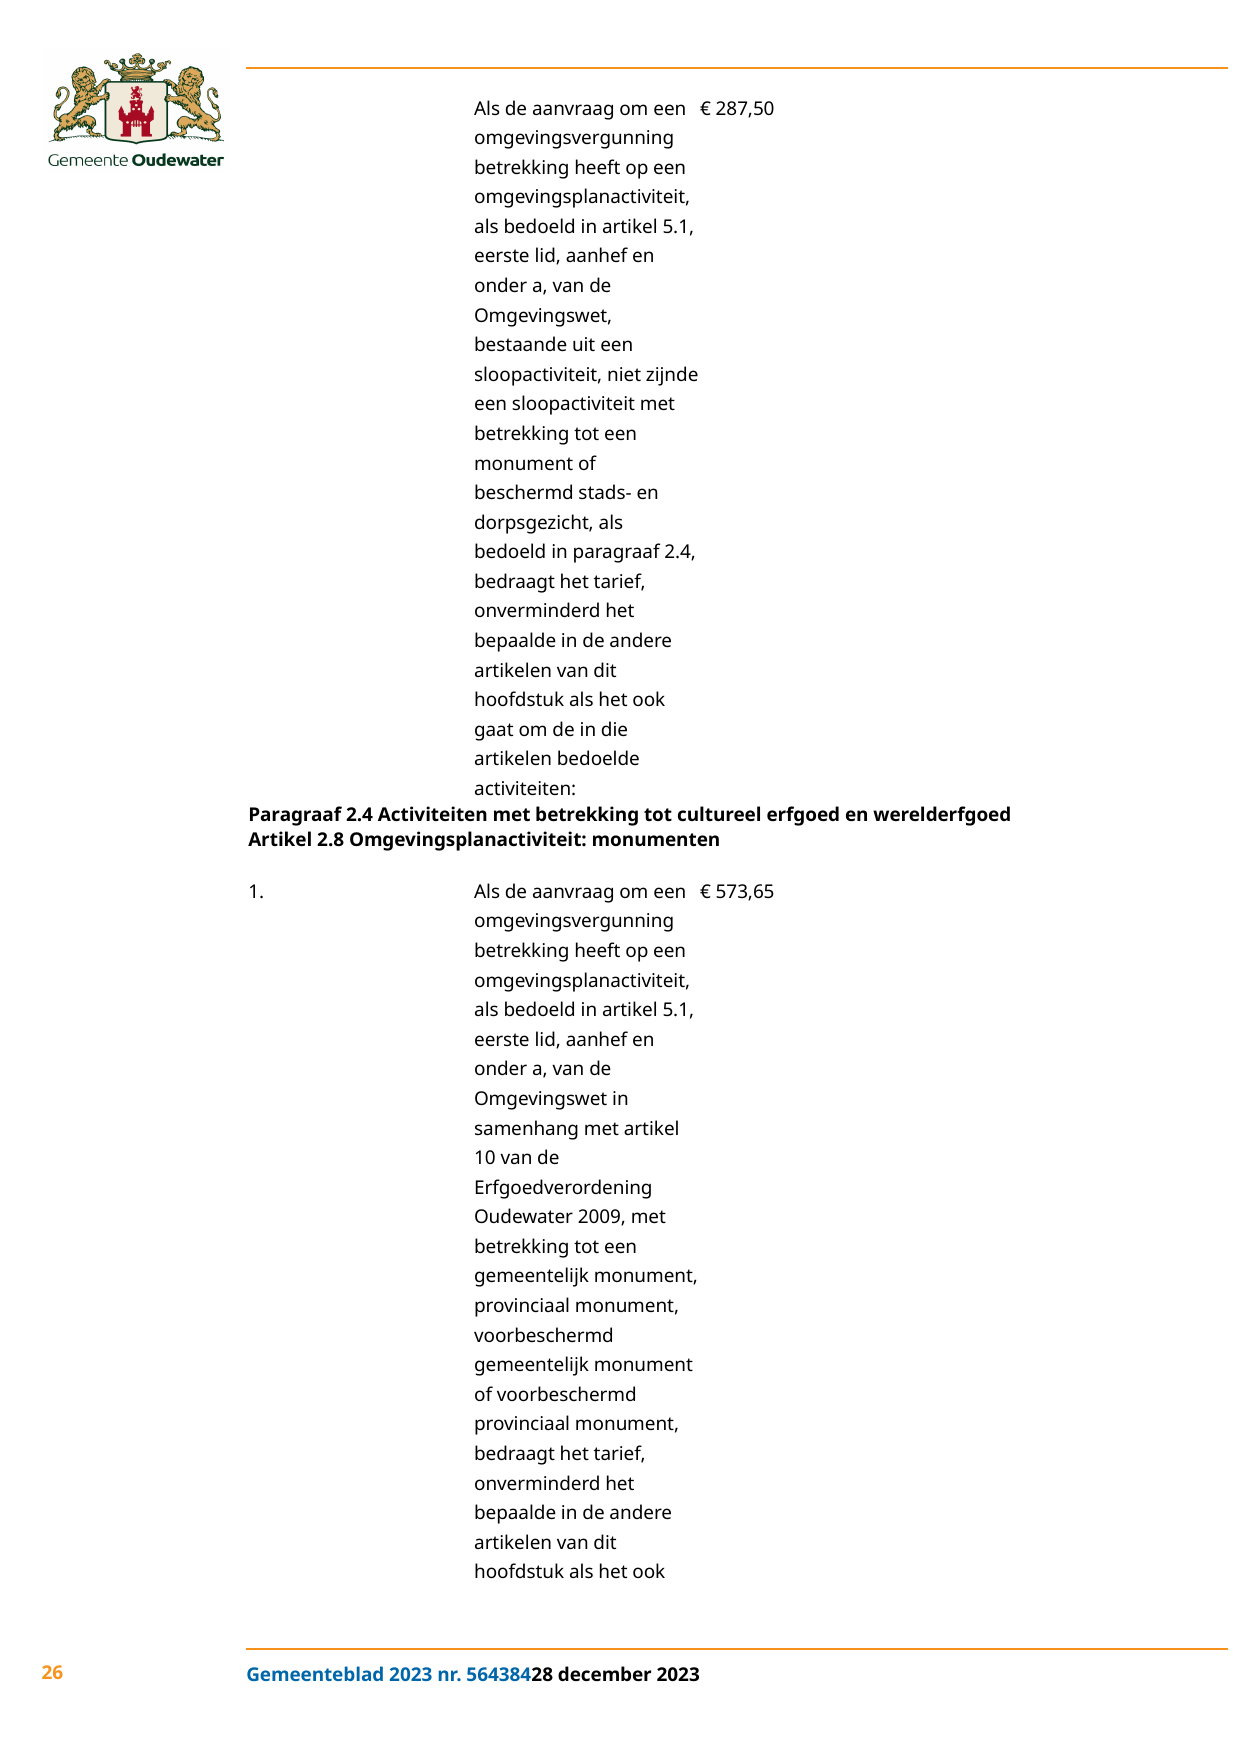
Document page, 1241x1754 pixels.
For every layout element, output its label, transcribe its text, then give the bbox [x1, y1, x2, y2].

table_cell Artikel 2.8 Omgevingsplanactiviteit: monumenten [248, 827, 926, 852]
table_cell € 573,65 [700, 878, 926, 1584]
table_cell [700, 853, 926, 878]
table_cell Als de aanvraag om een omgevingsvergunning betrekking heeft op een omgevingsplanactiviteit, als bedoeld in artikel 5.1, eerste lid, aanhef en onder a, van de Omgevingswet, bestaande uit een sloopactiviteit, niet zijnde een sloopactiviteit met betrekking tot een monument of beschermd stads- en dorpsgezicht, als bedoeld in paragraaf 2.4, bedraagt het tarief, onverminderd het bepaalde in de andere artikelen van dit hoofdstuk als het ook gaat om de in die artikelen bedoelde activiteiten: [474, 95, 700, 801]
table_cell [248, 95, 474, 801]
table_cell € 287,50 [700, 95, 926, 801]
table_cell [474, 853, 700, 878]
table_cell Paragraaf 2.4 Activiteiten met betrekking tot cultureel erfgoed en werelderfgoed [248, 801, 1152, 827]
table_cell [926, 95, 1152, 801]
table_cell Als de aanvraag om een omgevingsvergunning betrekking heeft op een omgevingsplanactiviteit, als bedoeld in artikel 5.1, eerste lid, aanhef en onder a, van de Omgevingswet in samenhang met artikel 10 van de Erfgoedverordening Oudewater 2009, met betrekking tot een gemeentelijk monument, provinciaal monument, voorbeschermd gemeentelijk monument of voorbeschermd provinciaal monument, bedraagt het tarief, onverminderd het bepaalde in de andere artikelen van dit hoofdstuk als het ook [474, 878, 700, 1584]
table_cell [926, 827, 1152, 852]
picture [41, 47, 231, 172]
table_cell [926, 878, 1152, 1584]
table_cell [926, 853, 1152, 878]
table_cell [248, 853, 474, 878]
table_cell 1. [248, 878, 474, 1584]
